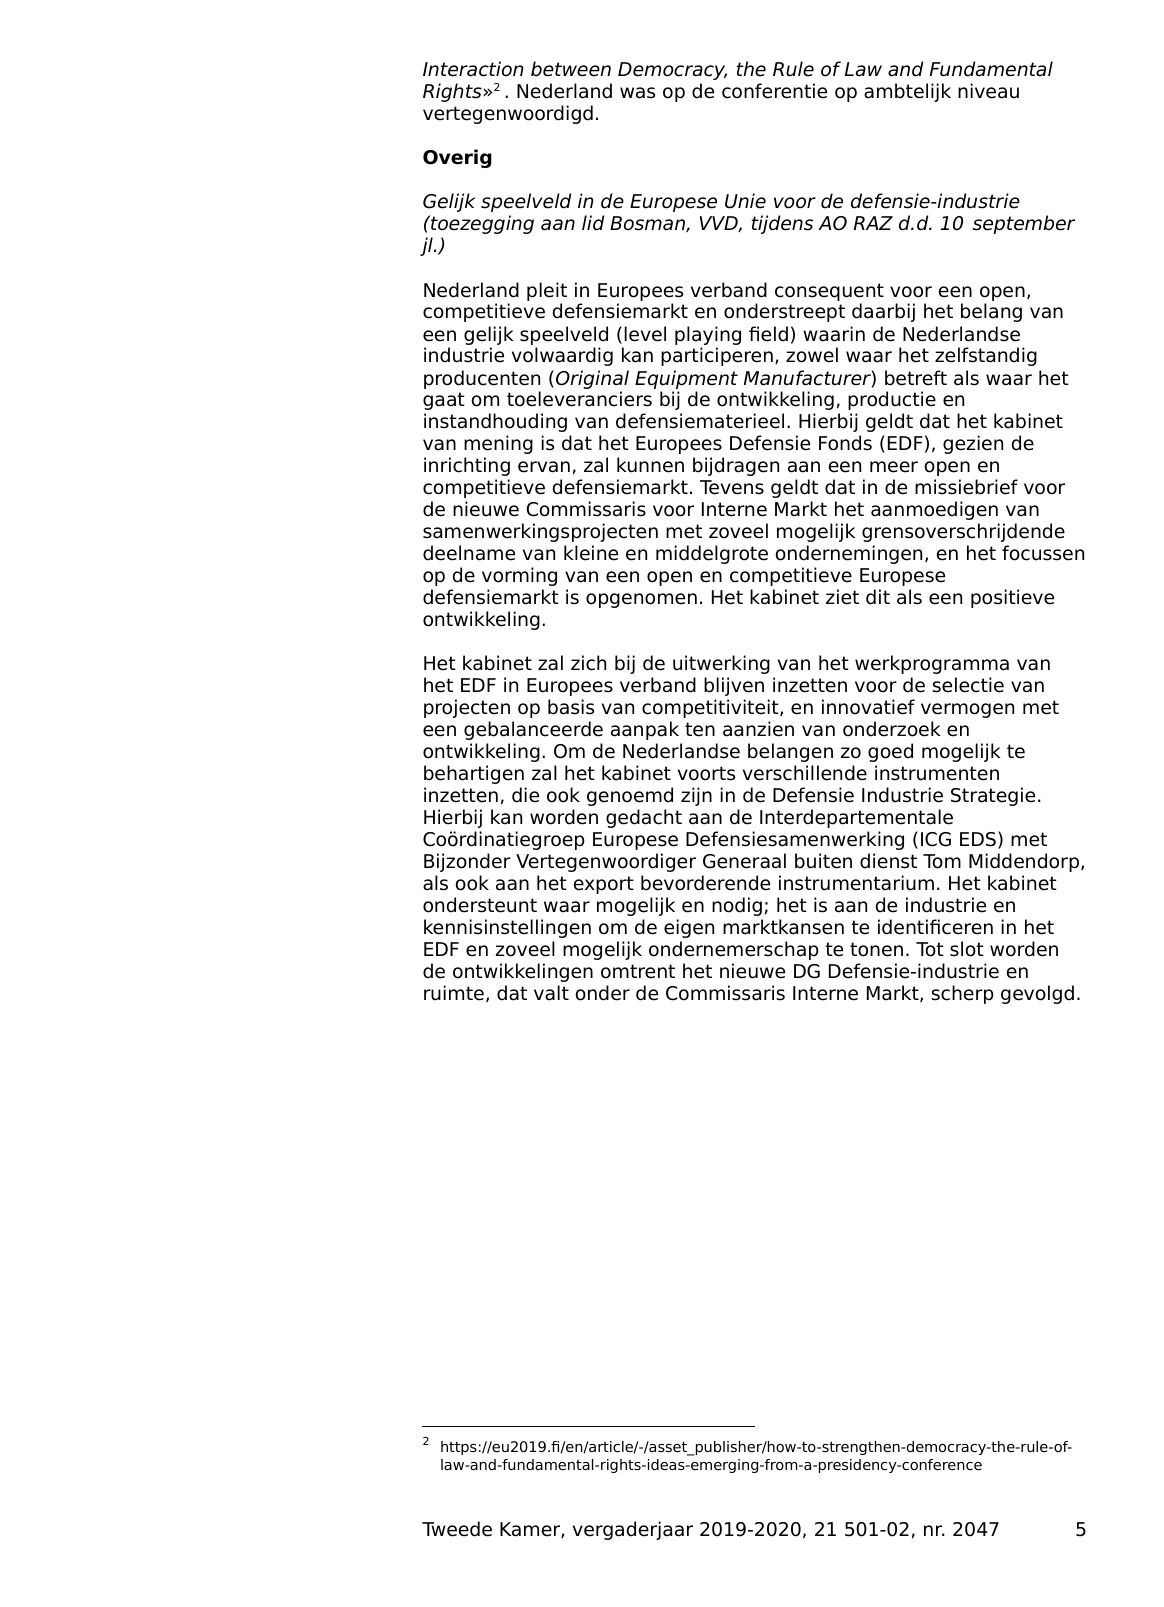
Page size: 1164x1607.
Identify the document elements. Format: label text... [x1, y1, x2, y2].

text Het kabinet zal zich bij de uitwerking van het werkprogramma van het EDF in Europees verband blijven inzetten voor de selectie van projecten op basis van competitiviteit, en innovatief vermogen met een gebalanceerde aanpak ten aanzien van onderzoek en ontwikkeling. Om de Nederlandse belangen zo goed mogelijk te behartigen zal het kabinet voorts verschillende instrumenten inzetten, die ook genoemd zijn in de Defensie Industrie Strategie. Hierbij kan worden gedacht aan de Interdepartementale Coördinatiegroep Europese Defensiesamenwerking (ICG EDS) met Bijzonder Vertegenwoordiger Generaal buiten dienst Tom Middendorp, als ook aan het export bevorderende instrumentarium. Het kabinet ondersteunt waar mogelijk en nodig; het is aan de industrie en kennisinstellingen om de eigen marktkansen te identificeren in het EDF en zoveel mogelijk ondernemerschap te tonen. Tot slot worden de ontwikkelingen omtrent het nieuwe DG Defensie-industrie en ruimte, dat valt onder de Commissaris Interne Markt, scherp gevolgd. [422, 653, 1087, 1005]
subtitle Overig [422, 147, 1087, 169]
text https://eu2019.fi/en/article/-/asset_publisher/how-to-strengthen-democracy-the-rule-of-law-and-fundamental-rights-ideas-emerging-from-a-presidency-conference [422, 1435, 1087, 1474]
text Nederland pleit in Europees verband consequent voor een open, competitieve defensiemarkt en onderstreept daarbij het belang van een gelijk speelveld (level playing field) waarin de Nederlandse industrie volwaardig kan participeren, zowel waar het zelfstandig producenten (Original Equipment Manufacturer) betreft als waar het gaat om toeleveranciers bij de ontwikkeling, productie en instandhouding van defensiematerieel. Hierbij geldt dat het kabinet van mening is dat het Europees Defensie Fonds (EDF), gezien de inrichting ervan, zal kunnen bijdragen aan een meer open en competitieve defensiemarkt. Tevens geldt dat in de missiebrief voor de nieuwe Commissaris voor Interne Markt het aanmoedigen van samenwerkingsprojecten met zoveel mogelijk grensoverschrijdende deelname van kleine en middelgrote ondernemingen, en het focussen op de vorming van een open en competitieve Europese defensiemarkt is opgenomen. Het kabinet ziet dit als een positieve ontwikkeling. [422, 279, 1087, 631]
subtitle Gelijk speelveld in de Europese Unie voor de defensie-industrie (toezegging aan lid Bosman, VVD, tijdens AO RAZ d.d. 10 september jl.) [422, 191, 1087, 257]
text Interaction between Democracy, the Rule of Law and Fundamental Rights». Nederland was op de conferentie op ambtelijk niveau vertegenwoordigd. [422, 59, 1087, 125]
